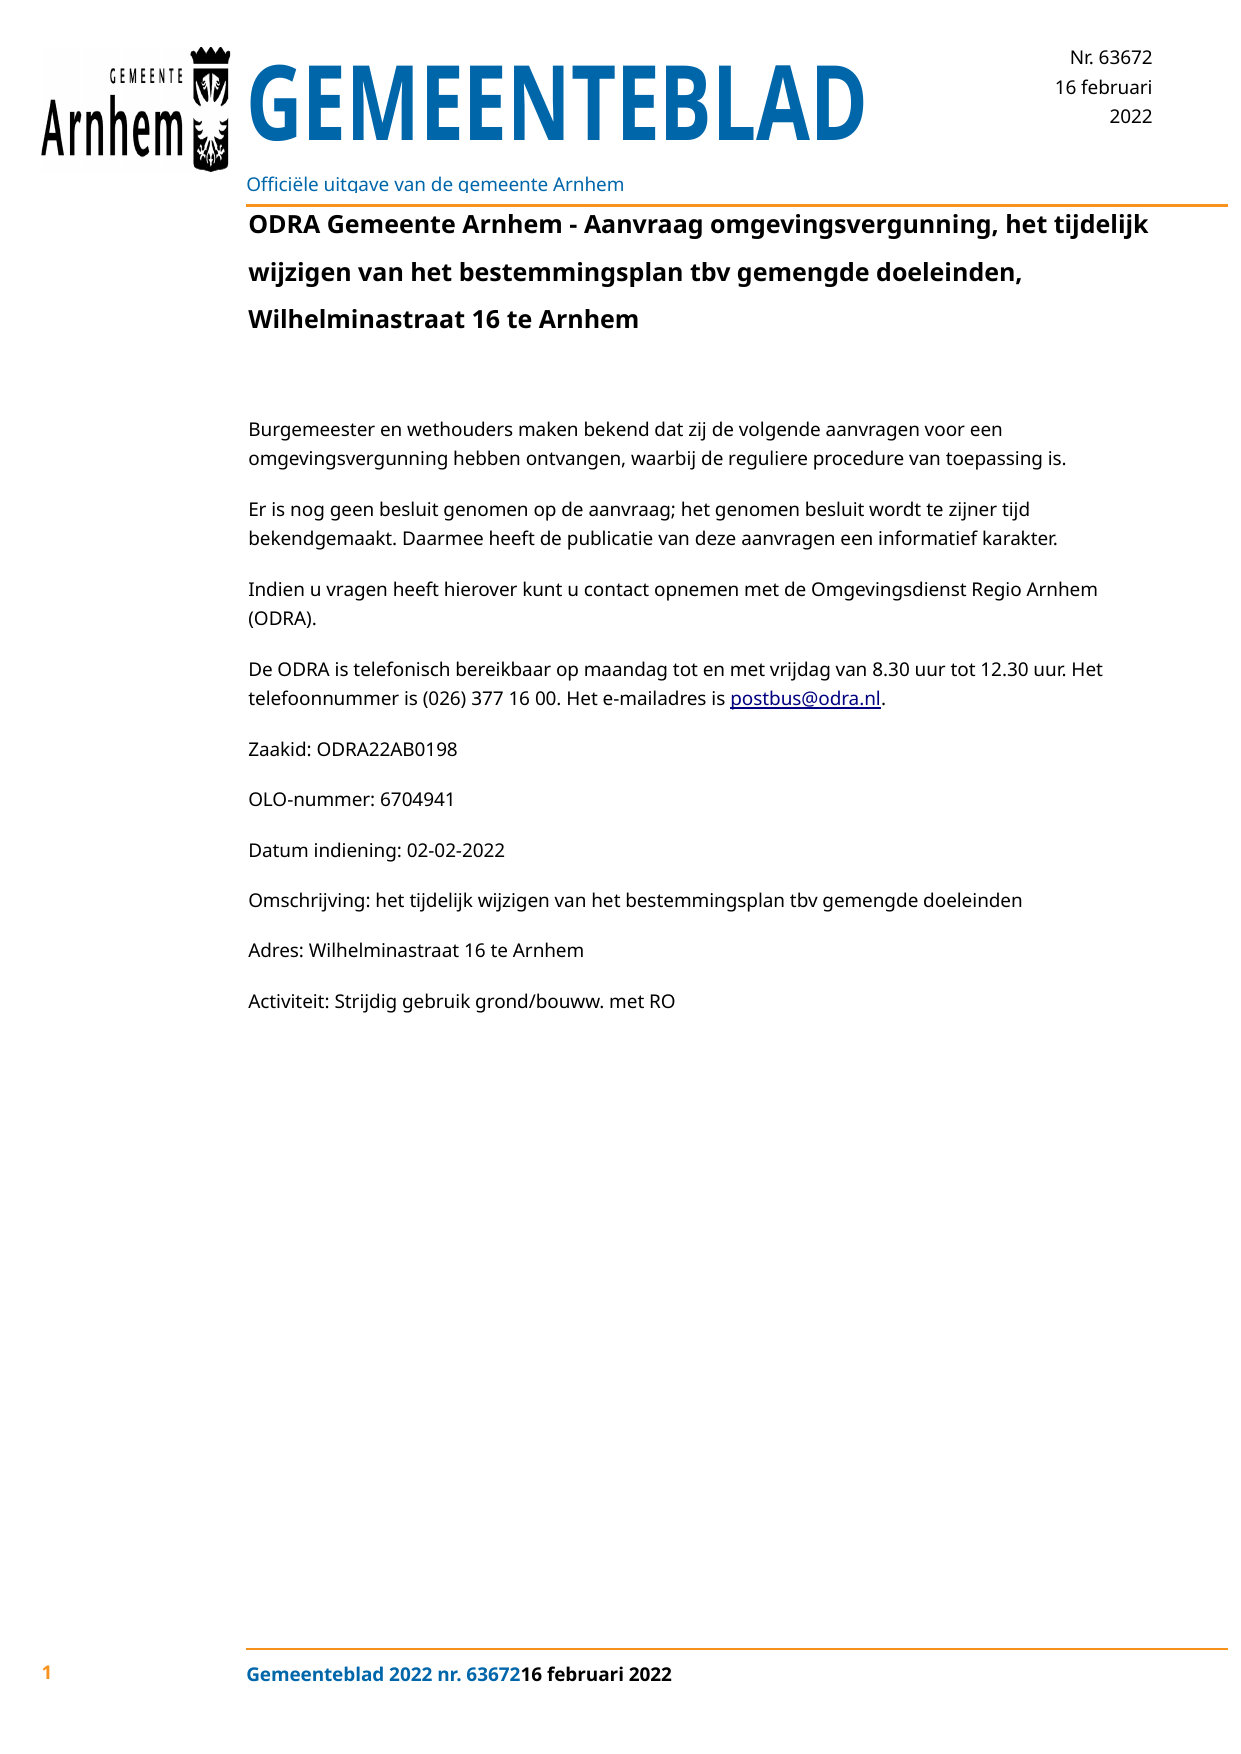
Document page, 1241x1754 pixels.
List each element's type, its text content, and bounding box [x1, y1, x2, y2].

text Adres: Wilhelminastraat 16 te Arnhem [248, 938, 1152, 963]
text Indien u vragen heeft hierover kunt u contact opnemen met de Omgevingsdienst Regio Arnhem (ODRA). [248, 576, 1152, 631]
text De ODRA is telefonisch bereikbaar op maandag tot en met vrijdag van 8.30 uur tot 12.30 uur. Het telefoonnummer is (026) 377 16 00. Het e-mailadres is postbus@odra.nl. [248, 656, 1152, 711]
text Datum indiening: 02-02-2022 [248, 837, 1152, 862]
text OLO-nummer: 6704941 [248, 786, 1152, 812]
text Er is nog geen besluit genomen op de aanvraag; het genomen besluit wordt te zijner tijd bekendgemaakt. Daarmee heeft de publicatie van deze aanvragen een informatief karakter. [248, 496, 1152, 551]
text Activiteit: Strijdig gebruik grond/bouww. met RO [248, 988, 1152, 1014]
picture [41, 47, 231, 172]
text Omschrijving: het tijdelijk wijzigen van het bestemmingsplan tbv gemengde doeleinden [248, 887, 1152, 913]
text Zaakid: ODRA22AB0198 [248, 736, 1152, 762]
text ODRA Gemeente Arnhem - Aanvraag omgevingsvergunning, het tijdelijk wijzigen van het bestemmingsplan tbv gemengde doeleinden, Wilhelminastraat 16 te Arnhem [248, 207, 1152, 336]
text Burgemeester en wethouders maken bekend dat zij de volgende aanvragen voor een omgevingsvergunning hebben ontvangen, waarbij de reguliere procedure van toepassing is. [248, 416, 1152, 471]
